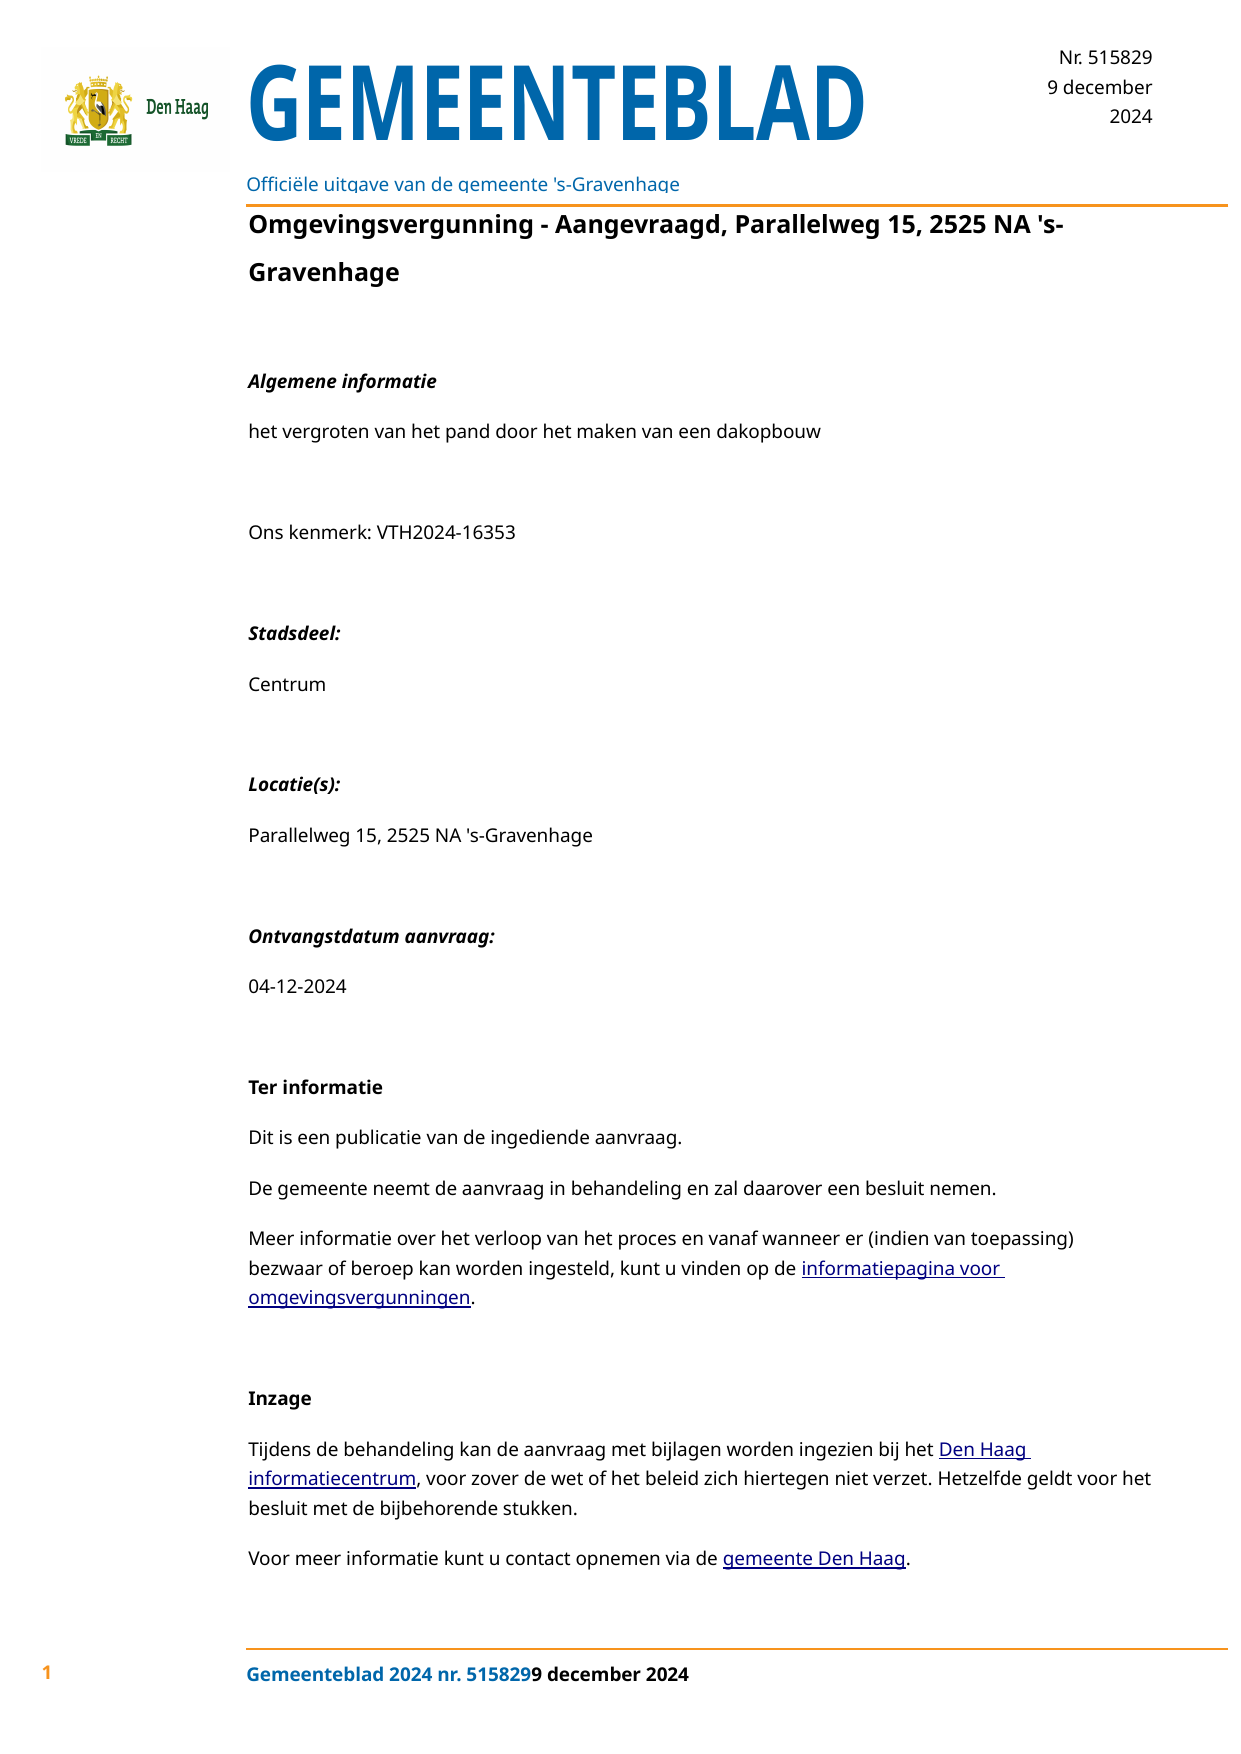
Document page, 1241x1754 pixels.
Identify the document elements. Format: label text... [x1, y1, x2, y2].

text Meer informatie over het verloop van het proces en vanaf wanneer er (indien van toepassing) bezwaar of beroep kan worden ingesteld, kunt u vinden op de informatiepagina voor omgevingsvergunningen. [248, 1225, 1152, 1310]
text Omgevingsvergunning - Aangevraagd, Parallelweg 15, 2525 NA 's-Gravenhage [248, 207, 1152, 288]
text Stadsdeel: [248, 620, 1152, 646]
text Voor meer informatie kunt u contact opnemen via de gemeente Den Haag. [248, 1545, 1152, 1571]
text Ter informatie [248, 1074, 1152, 1100]
picture [41, 47, 231, 172]
text Dit is een publicatie van de ingediende aanvraag. [248, 1124, 1152, 1150]
text Tijdens de behandeling kan de aanvraag met bijlagen worden ingezien bij het Den Haag informatiecentrum, voor zover de wet of het beleid zich hiertegen niet verzet. Hetzelfde geldt voor het besluit met de bijbehorende stukken. [248, 1436, 1152, 1521]
text De gemeente neemt de aanvraag in behandeling en zal daarover een besluit nemen. [248, 1175, 1152, 1201]
text Locatie(s): [248, 772, 1152, 797]
text Ons kenmerk: VTH2024-16353 [248, 519, 1152, 545]
text Algemene informatie [248, 368, 1152, 394]
text Parallelweg 15, 2525 NA 's-Gravenhage [248, 822, 1152, 848]
text Inzage [248, 1385, 1152, 1411]
text 04-12-2024 [248, 973, 1152, 999]
text Ontvangstdatum aanvraag: [248, 923, 1152, 949]
text Centrum [248, 671, 1152, 697]
text het vergroten van het pand door het maken van een dakopbouw [248, 419, 1152, 444]
